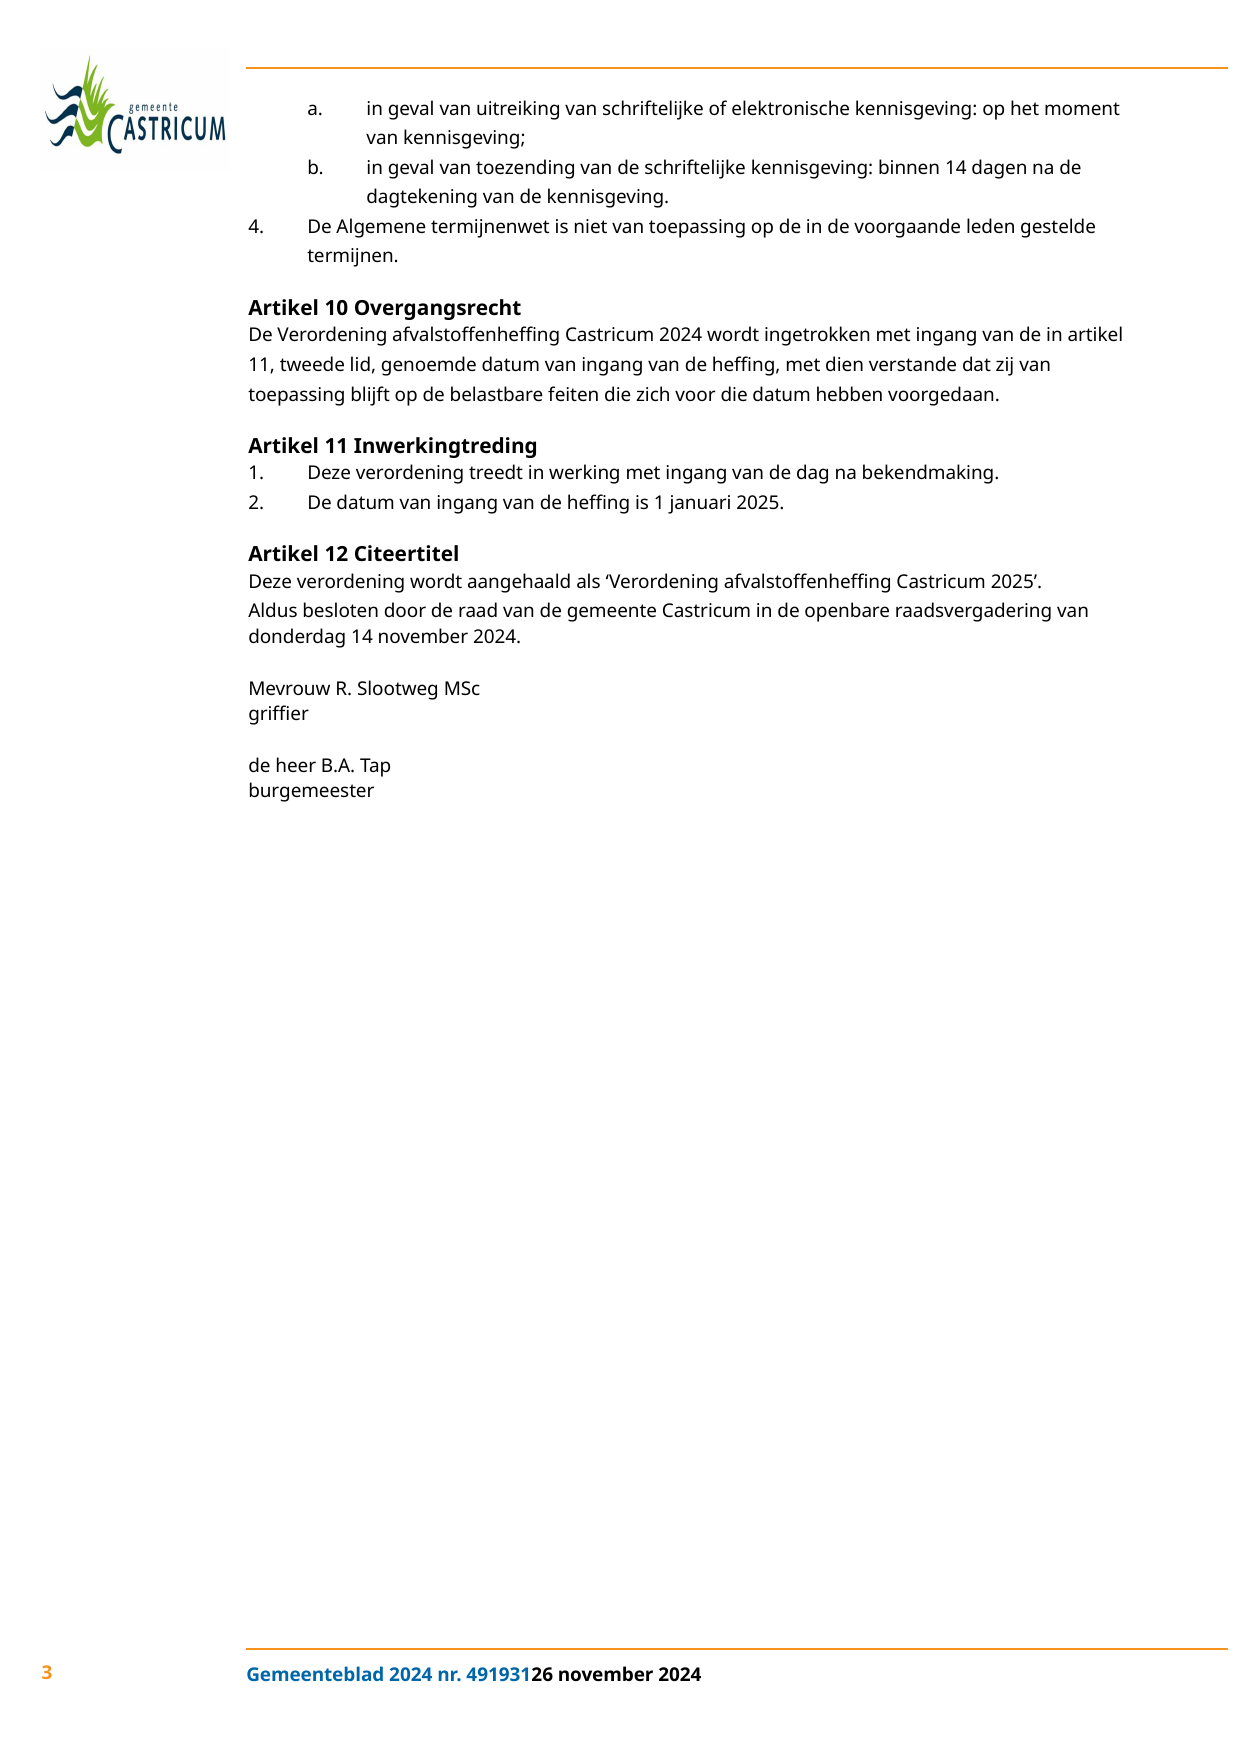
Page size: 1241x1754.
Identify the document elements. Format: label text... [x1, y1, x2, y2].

list De datum van ingang van de heffing is 1 januari 2025. [248, 489, 1152, 515]
text griffier [248, 701, 1152, 726]
text Artikel 12 Citeertitel [248, 539, 1152, 568]
text Artikel 11 Inwerkingtreding [248, 431, 1152, 459]
text Aldus besloten door de raad van de gemeente Castricum in de openbare raadsvergadering van donderdag 14 november 2024. [248, 598, 1152, 649]
list in geval van uitreiking van schriftelijke of elektronische kennisgeving: op het moment van kennisgeving; [307, 95, 1152, 150]
picture [41, 47, 231, 172]
text Deze verordening wordt aangehaald als ‘Verordening afvalstoffenheffing Castricum 2025’. [248, 568, 1152, 594]
text Mevrouw R. Slootweg MSc [248, 675, 1152, 701]
text De Verordening afvalstoffenheffing Castricum 2024 wordt ingetrokken met ingang van de in artikel 11, tweede lid, genoemde datum van ingang van de heffing, met dien verstande dat zij van toepassing blijft op de belastbare feiten die zich voor die datum hebben voorgedaan. [248, 322, 1152, 406]
text de heer B.A. Tap [248, 752, 1152, 778]
list Deze verordening treedt in werking met ingang van de dag na bekendmaking. [248, 459, 1152, 485]
text Artikel 10 Overgangsrecht [248, 293, 1152, 322]
list in geval van toezending van de schriftelijke kennisgeving: binnen 14 dagen na de dagtekening van de kennisgeving. [307, 154, 1152, 209]
list De Algemene termijnenwet is niet van toepassing op de in de voorgaande leden gestelde termijnen. [248, 213, 1152, 268]
text burgemeester [248, 778, 1152, 803]
